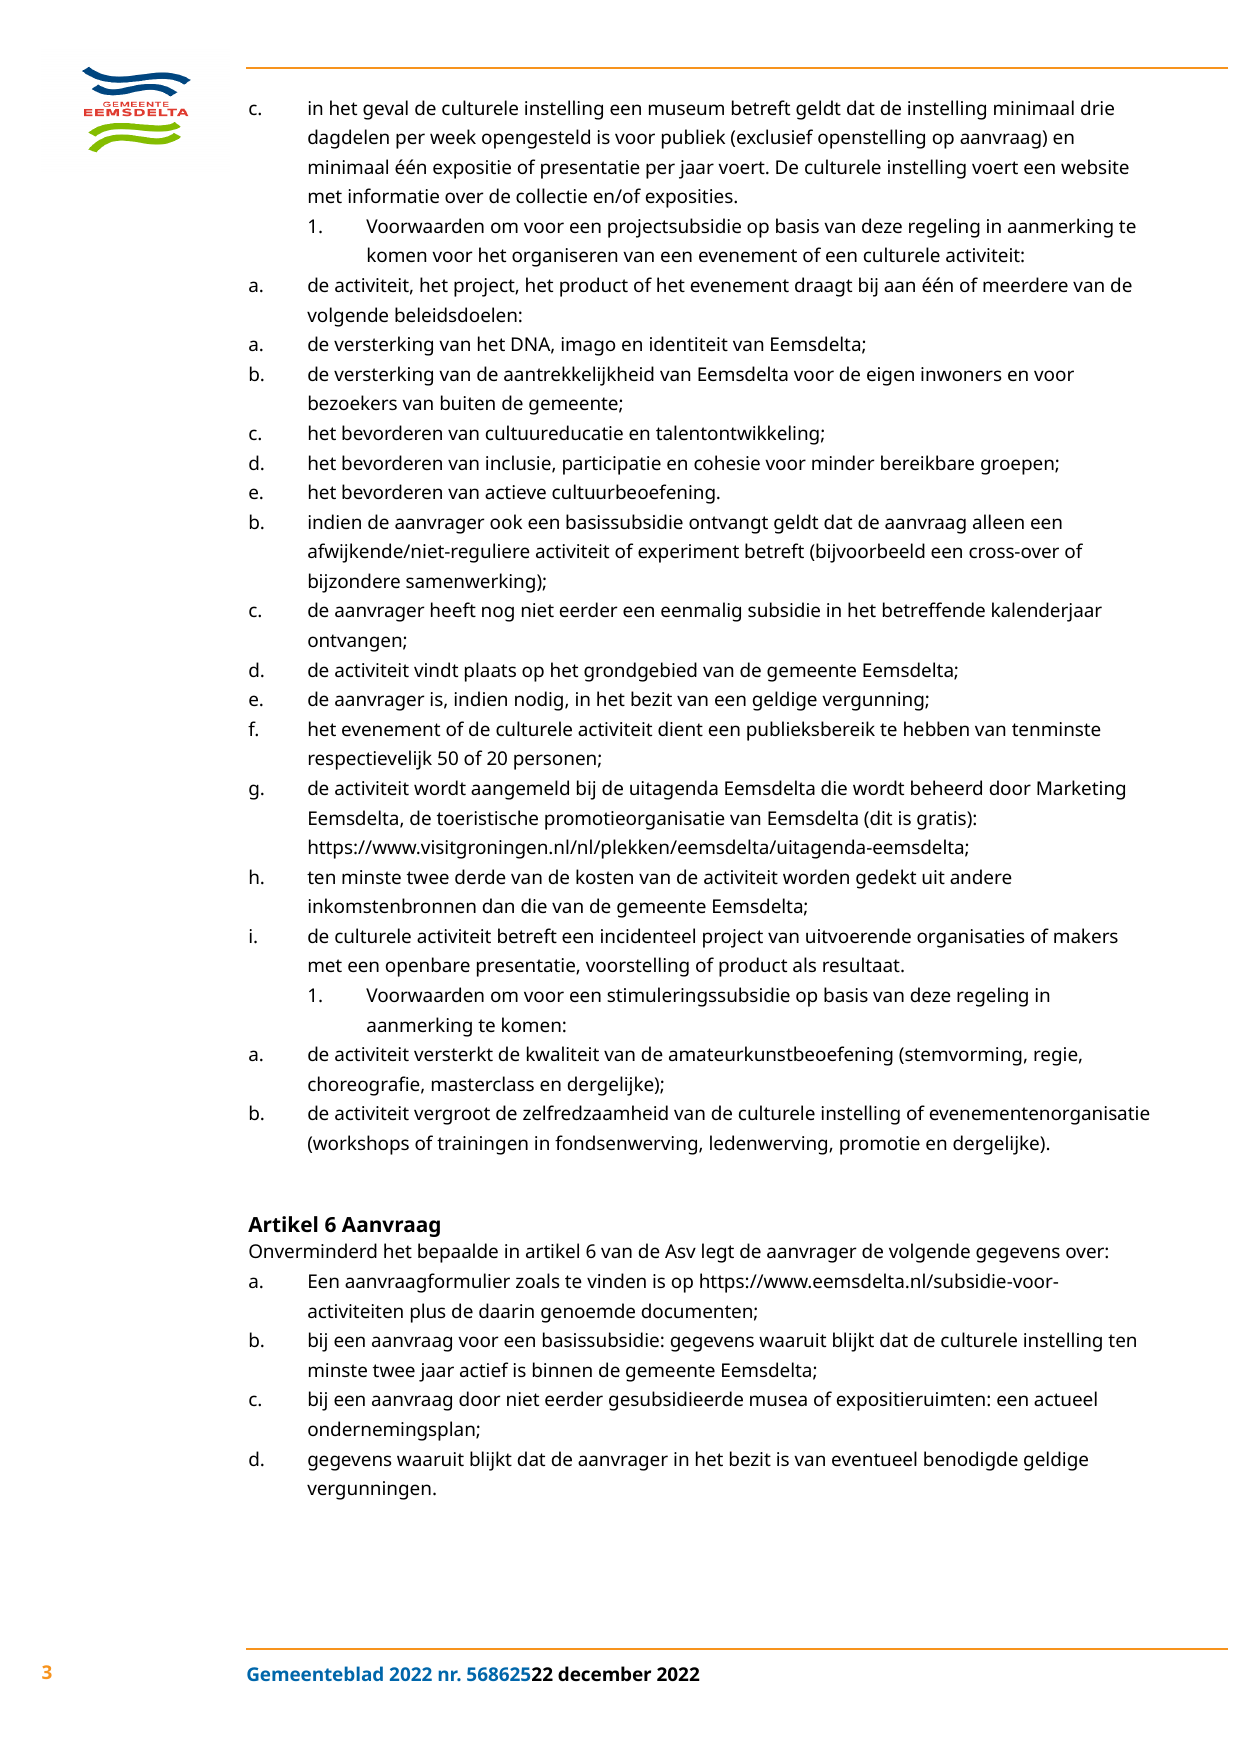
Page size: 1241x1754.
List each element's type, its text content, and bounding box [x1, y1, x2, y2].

list ten minste twee derde van de kosten van de activiteit worden gedekt uit andere inkomstenbronnen dan die van de gemeente Eemsdelta; [248, 864, 1152, 919]
list het bevorderen van inclusie, participatie en cohesie voor minder bereikbare groepen; [248, 450, 1152, 476]
list het bevorderen van cultuureducatie en talentontwikkeling; [248, 420, 1152, 446]
list in het geval de culturele instelling een museum betreft geldt dat de instelling minimaal drie dagdelen per week opengesteld is voor publiek (exclusief openstelling op aanvraag) en minimaal één expositie of presentatie per jaar voert. De culturele instelling voert een website met informatie over de collectie en/of exposities. [248, 95, 1152, 209]
list gegevens waaruit blijkt dat de aanvrager in het bezit is van eventueel benodigde geldige vergunningen. [248, 1446, 1152, 1501]
list Voorwaarden om voor een projectsubsidie op basis van deze regeling in aanmerking te komen voor het organiseren van een evenement of een culturele activiteit: [307, 213, 1152, 268]
list Voorwaarden om voor een stimuleringssubsidie op basis van deze regeling in aanmerking te komen: [307, 982, 1152, 1038]
list de versterking van de aantrekkelijkheid van Eemsdelta voor de eigen inwoners en voor bezoekers van buiten de gemeente; [248, 361, 1152, 416]
list indien de aanvrager ook een basissubsidie ontvangt geldt dat de aanvraag alleen een afwijkende/niet-reguliere activiteit of experiment betreft (bijvoorbeeld een cross-over of bijzondere samenwerking); [248, 509, 1152, 594]
list de culturele activiteit betreft een incidenteel project van uitvoerende organisaties of makers met een openbare presentatie, voorstelling of product als resultaat. [248, 923, 1152, 978]
list de activiteit vergroot de zelfredzaamheid van de culturele instelling of evenementenorganisatie (workshops of trainingen in fondsenwerving, ledenwerving, promotie en dergelijke). [248, 1101, 1152, 1156]
text Artikel 6 Aanvraag [248, 1210, 1152, 1239]
list de activiteit versterkt de kwaliteit van de amateurkunstbeoefening (stemvorming, regie, choreografie, masterclass en dergelijke); [248, 1041, 1152, 1097]
list de versterking van het DNA, imago en identiteit van Eemsdelta; [248, 331, 1152, 357]
list de aanvrager is, indien nodig, in het bezit van een geldige vergunning; [248, 686, 1152, 712]
picture [41, 47, 231, 172]
list de activiteit wordt aangemeld bij de uitagenda Eemsdelta die wordt beheerd door Marketing Eemsdelta, de toeristische promotieorganisatie van Eemsdelta (dit is gratis): https://www.visitgroningen.nl/nl/plekken/eemsdelta/uitagenda-eemsdelta; [248, 775, 1152, 860]
list de activiteit vindt plaats op het grondgebied van de gemeente Eemsdelta; [248, 657, 1152, 683]
list Een aanvraagformulier zoals te vinden is op https://www.eemsdelta.nl/subsidie-voor-activiteiten plus de daarin genoemde documenten; [248, 1268, 1152, 1323]
list de aanvrager heeft nog niet eerder een eenmalig subsidie in het betreffende kalenderjaar ontvangen; [248, 598, 1152, 653]
list bij een aanvraag voor een basissubsidie: gegevens waaruit blijkt dat de culturele instelling ten minste twee jaar actief is binnen de gemeente Eemsdelta; [248, 1327, 1152, 1383]
list het bevorderen van actieve cultuurbeoefening. [248, 479, 1152, 505]
list bij een aanvraag door niet eerder gesubsidieerde musea of expositieruimten: een actueel ondernemingsplan; [248, 1387, 1152, 1442]
text Onverminderd het bepaalde in artikel 6 van de Asv legt de aanvrager de volgende gegevens over: [248, 1239, 1152, 1264]
list het evenement of de culturele activiteit dient een publieksbereik te hebben van tenminste respectievelijk 50 of 20 personen; [248, 716, 1152, 771]
list de activiteit, het project, het product of het evenement draagt bij aan één of meerdere van de volgende beleidsdoelen: [248, 272, 1152, 328]
